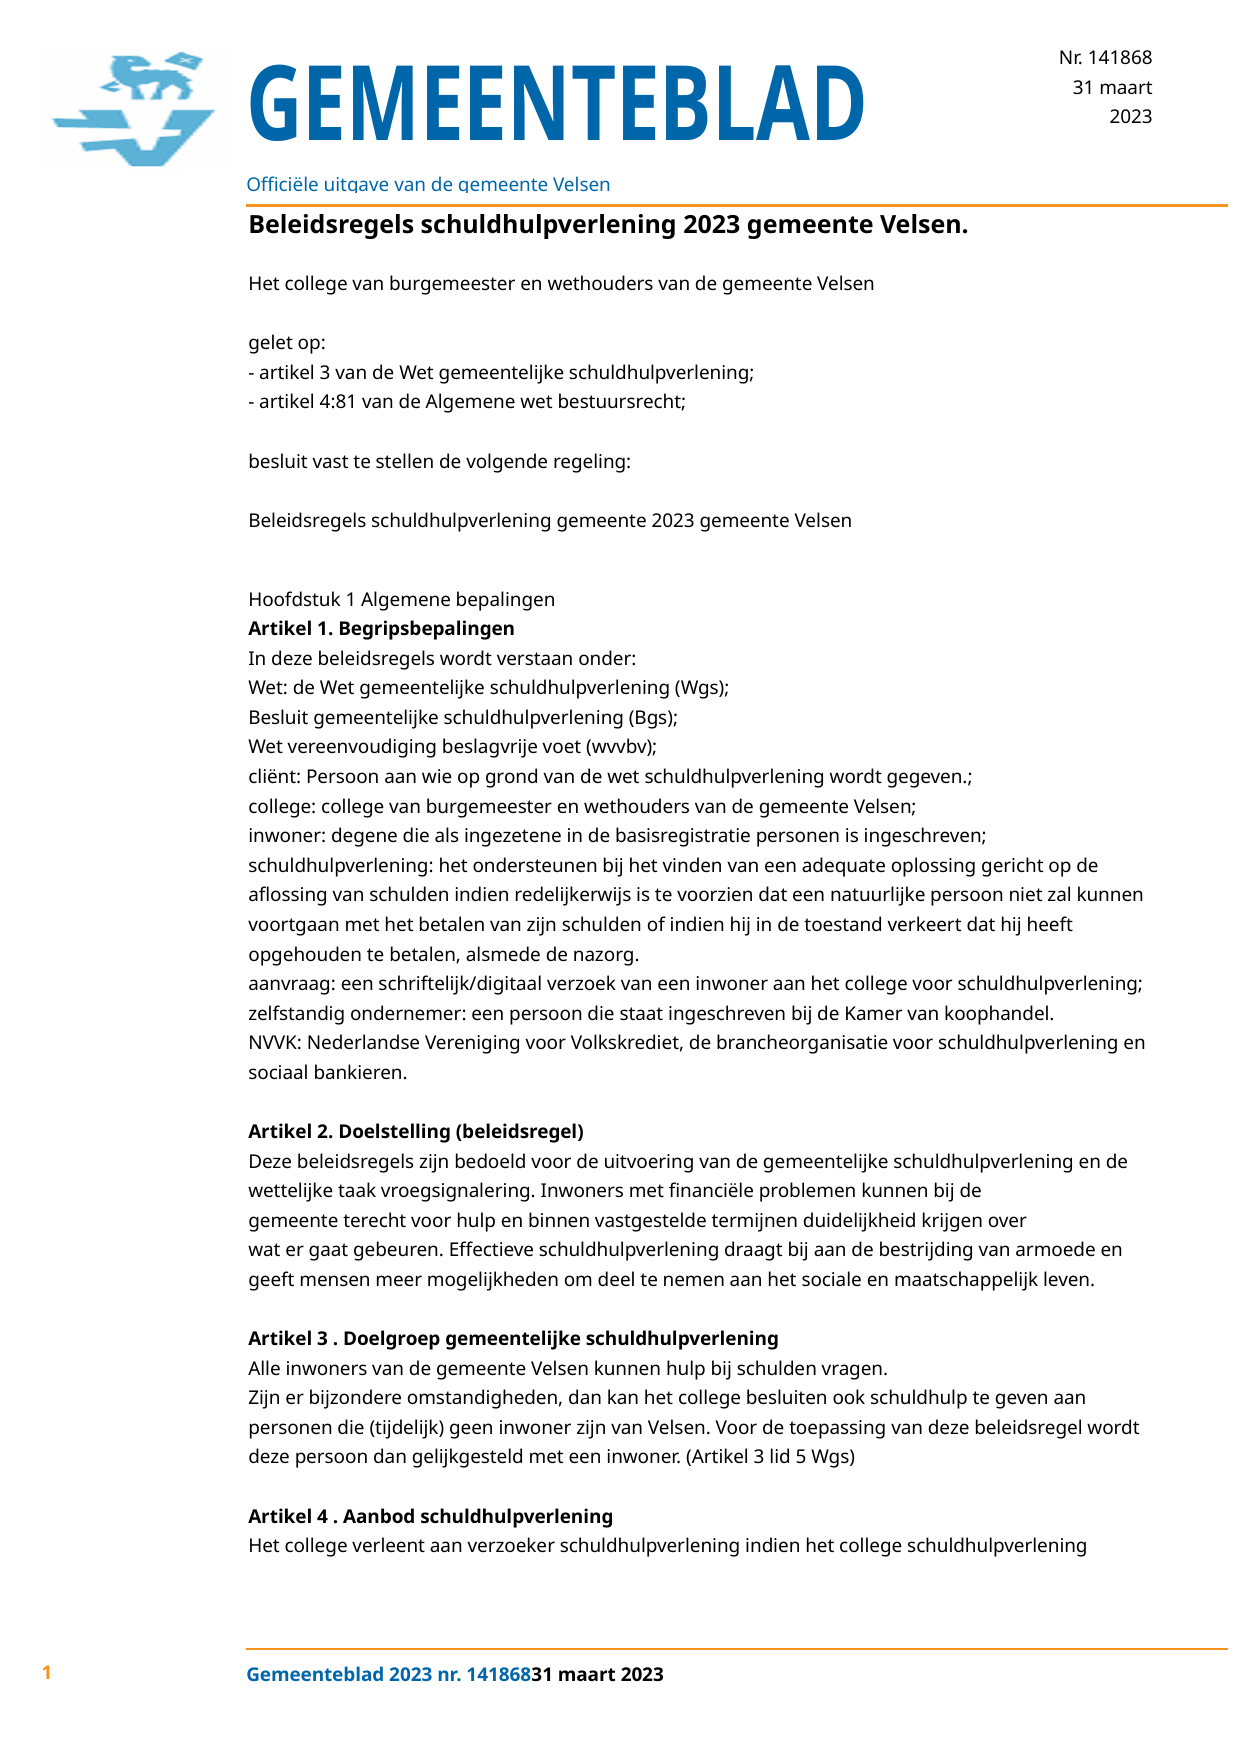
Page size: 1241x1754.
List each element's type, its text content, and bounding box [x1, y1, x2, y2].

text inwoner: degene die als ingezetene in de basisregistratie personen is ingeschreven; [248, 822, 1152, 848]
text Hoofdstuk 1 Algemene bepalingen [248, 586, 1152, 612]
text In deze beleidsregels wordt verstaan onder: [248, 645, 1152, 671]
text Besluit gemeentelijke schuldhulpverlening (Bgs); [248, 704, 1152, 730]
text Artikel 2. Doelstelling (beleidsregel) [248, 1118, 1152, 1144]
text NVVK: Nederlandse Vereniging voor Volkskrediet, de brancheorganisatie voor schuldhulpverlening en sociaal bankieren. [248, 1029, 1152, 1085]
text gemeente terecht voor hulp en binnen vastgestelde termijnen duidelijkheid krijgen over [248, 1207, 1152, 1233]
text Artikel 1. Begripsbepalingen [248, 615, 1152, 641]
text Wet: de Wet gemeentelijke schuldhulpverlening (Wgs); [248, 674, 1152, 700]
text Artikel 4 . Aanbod schuldhulpverlening [248, 1503, 1152, 1529]
text besluit vast te stellen de volgende regeling: [248, 448, 1152, 473]
text Zijn er bijzondere omstandigheden, dan kan het college besluiten ook schuldhulp te geven aan personen die (tijdelijk) geen inwoner zijn van Velsen. Voor de toepassing van deze beleidsregel wordt deze persoon dan gelijkgesteld met een inwoner. (Artikel 3 lid 5 Wgs) [248, 1384, 1152, 1469]
text Beleidsregels schuldhulpverlening 2023 gemeente Velsen. [248, 207, 1152, 241]
picture [41, 47, 231, 172]
text - artikel 3 van de Wet gemeentelijke schuldhulpverlening; [248, 359, 1152, 385]
text wat er gaat gebeuren. Effectieve schuldhulpverlening draagt bij aan de bestrijding van armoede en [248, 1237, 1152, 1262]
text Artikel 3 . Doelgroep gemeentelijke schuldhulpverlening [248, 1325, 1152, 1351]
text Het college verleent aan verzoeker schuldhulpverlening indien het college schuldhulpverlening [248, 1532, 1152, 1558]
text Deze beleidsregels zijn bedoeld voor de uitvoering van de gemeentelijke schuldhulpverlening en de wettelijke taak vroegsignalering. Inwoners met financiële problemen kunnen bij de [248, 1148, 1152, 1203]
text gelet op: [248, 329, 1152, 355]
text Beleidsregels schuldhulpverlening gemeente 2023 gemeente Velsen [248, 507, 1152, 533]
text geeft mensen meer mogelijkheden om deel te nemen aan het sociale en maatschappelijk leven. [248, 1266, 1152, 1292]
text Het college van burgemeester en wethouders van de gemeente Velsen [248, 270, 1152, 296]
text - artikel 4:81 van de Algemene wet bestuursrecht; [248, 389, 1152, 414]
text zelfstandig ondernemer: een persoon die staat ingeschreven bij de Kamer van koophandel. [248, 1000, 1152, 1026]
text college: college van burgemeester en wethouders van de gemeente Velsen; [248, 793, 1152, 819]
text cliënt: Persoon aan wie op grond van de wet schuldhulpverlening wordt gegeven.; [248, 763, 1152, 789]
text aanvraag: een schriftelijk/digitaal verzoek van een inwoner aan het college voor schuldhulpverlening; [248, 970, 1152, 996]
text schuldhulpverlening: het ondersteunen bij het vinden van een adequate oplossing gericht op de aflossing van schulden indien redelijkerwijs is te voorzien dat een natuurlijke persoon niet zal kunnen voortgaan met het betalen van zijn schulden of indien hij in de toestand verkeert dat hij heeft opgehouden te betalen, alsmede de nazorg. [248, 852, 1152, 967]
text Wet vereenvoudiging beslagvrije voet (wvvbv); [248, 734, 1152, 759]
text Alle inwoners van de gemeente Velsen kunnen hulp bij schulden vragen. [248, 1355, 1152, 1381]
